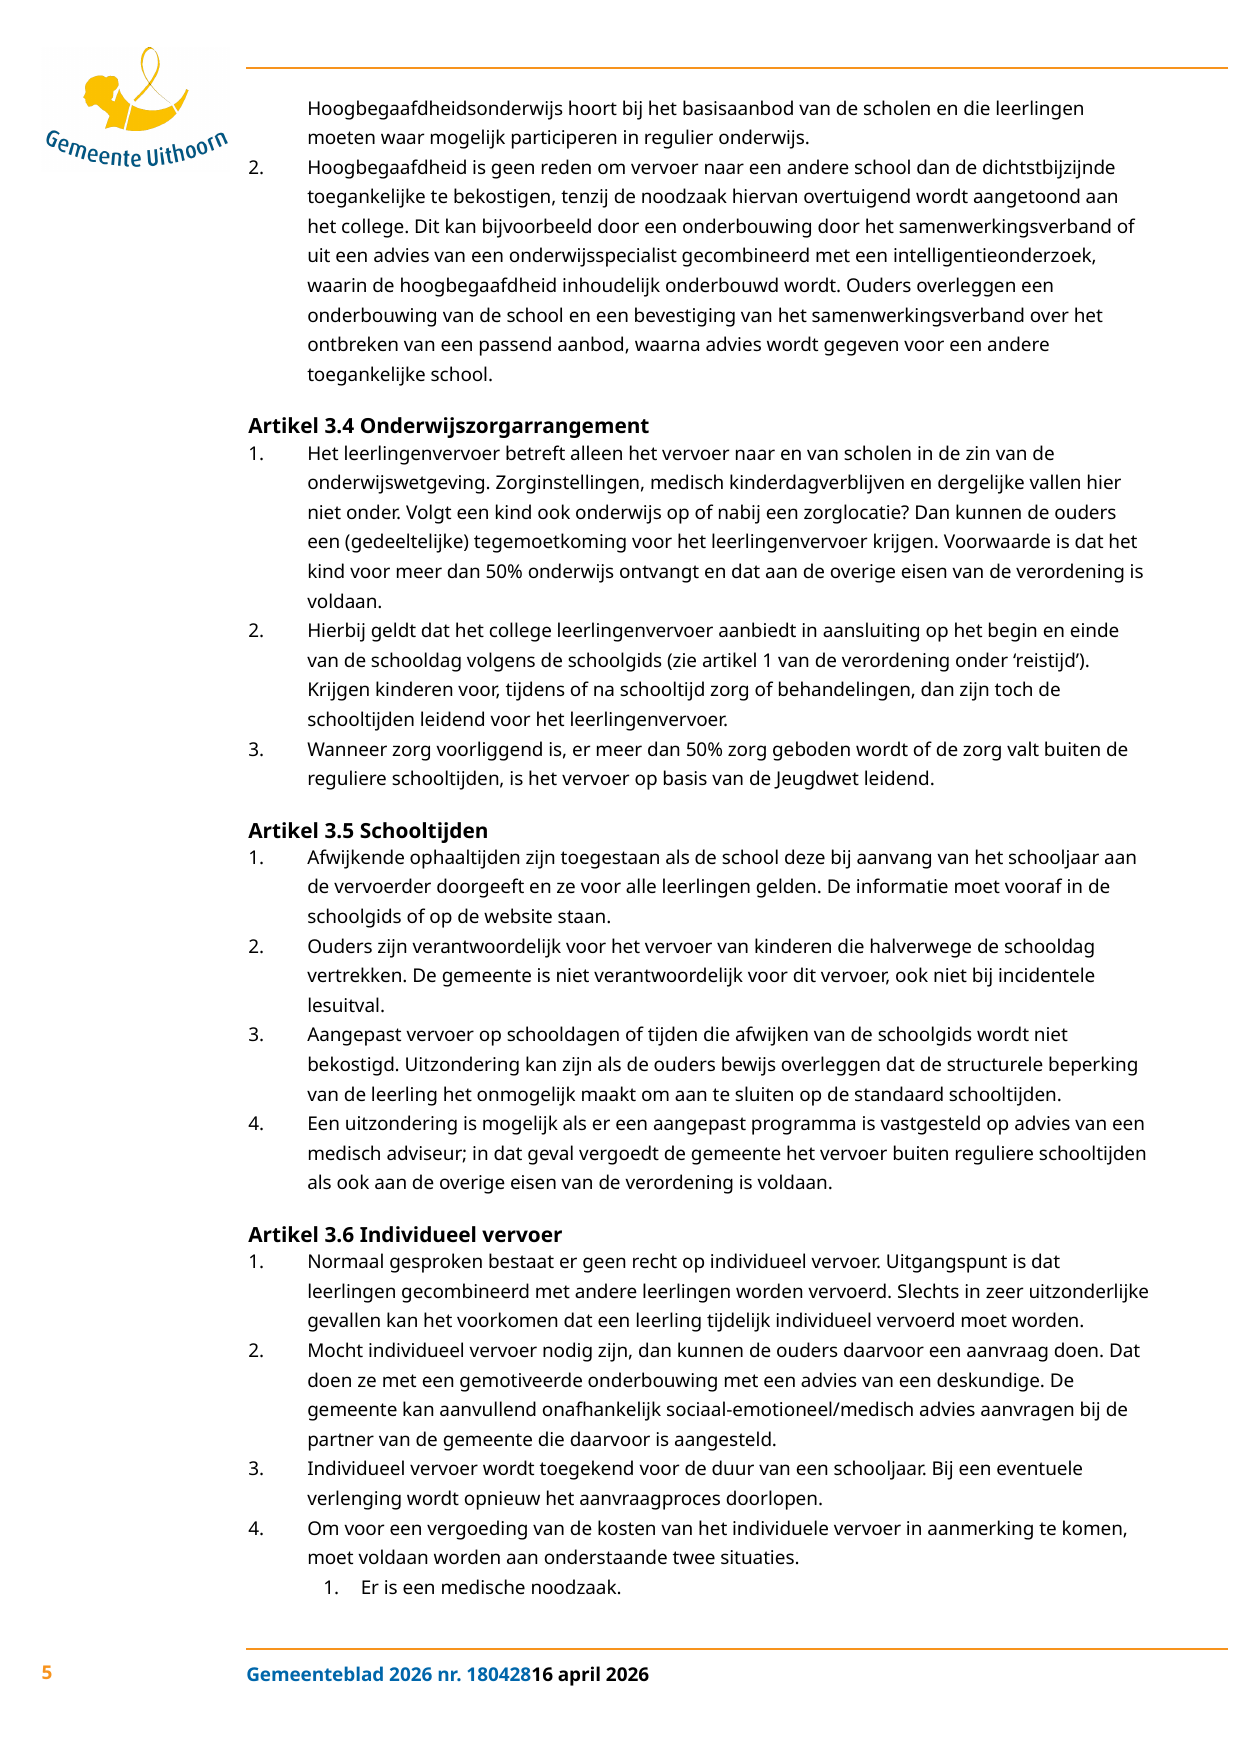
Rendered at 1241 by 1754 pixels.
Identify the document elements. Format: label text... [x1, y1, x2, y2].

picture [41, 47, 231, 172]
list Mocht individueel vervoer nodig zijn, dan kunnen de ouders daarvoor een aanvraag doen. Dat doen ze met een gemotiveerde onderbouwing met een advies van een deskundige. De gemeente kan aanvullend onafhankelijk sociaal-emotioneel/medisch advies aanvragen bij de partner van de gemeente die daarvoor is aangesteld. [248, 1337, 1152, 1452]
list Een uitzondering is mogelijk als er een aangepast programma is vastgesteld op advies van een medisch adviseur; in dat geval vergoedt de gemeente het vervoer buiten reguliere schooltijden als ook aan de overige eisen van de verordening is voldaan. [248, 1110, 1152, 1195]
list Het leerlingenvervoer betreft alleen het vervoer naar en van scholen in de zin van de onderwijswetgeving. Zorginstellingen, medisch kinderdagverblijven en dergelijke vallen hier niet onder. Volgt een kind ook onderwijs op of nabij een zorglocatie? Dan kunnen de ouders een (gedeeltelijke) tegemoetkoming voor het leerlingenvervoer krijgen. Voorwaarde is dat het kind voor meer dan 50% onderwijs ontvangt en dat aan de overige eisen van de verordening is voldaan. [248, 440, 1152, 613]
list Hierbij geldt dat het college leerlingenvervoer aanbiedt in aansluiting op het begin en einde van de schooldag volgens de schoolgids (zie artikel 1 van de verordening onder ‘reistijd’). Krijgen kinderen voor, tijdens of na schooltijd zorg of behandelingen, dan zijn toch de schooltijden leidend voor het leerlingenvervoer. [248, 617, 1152, 732]
text Artikel 3.5 Schooltijden [248, 816, 1152, 844]
list Wanneer zorg voorliggend is, er meer dan 50% zorg geboden wordt of de zorg valt buiten de reguliere schooltijden, is het vervoer op basis van de Jeugdwet leidend. [248, 736, 1152, 791]
list Afwijkende ophaaltijden zijn toegestaan als de school deze bij aanvang van het schooljaar aan de vervoerder doorgeeft en ze voor alle leerlingen gelden. De informatie moet vooraf in de schoolgids of op de website staan. [248, 844, 1152, 929]
list Aangepast vervoer op schooldagen of tijden die afwijken van de schoolgids wordt niet bekostigd. Uitzondering kan zijn als de ouders bewijs overleggen dat de structurele beperking van de leerling het onmogelijk maakt om aan te sluiten op de standaard schooltijden. [248, 1022, 1152, 1107]
list Om voor een vergoeding van de kosten van het individuele vervoer in aanmerking te komen, moet voldaan worden aan onderstaande twee situaties. [248, 1515, 1152, 1570]
list Hoogbegaafdheid is geen reden om vervoer naar een andere school dan de dichtstbijzijnde toegankelijke te bekostigen, tenzij de noodzaak hiervan overtuigend wordt aangetoond aan het college. Dit kan bijvoorbeeld door een onderbouwing door het samenwerkingsverband of uit een advies van een onderwijsspecialist gecombineerd met een intelligentieonderzoek, waarin de hoogbegaafdheid inhoudelijk onderbouwd wordt. Ouders overleggen een onderbouwing van de school en een bevestiging van het samenwerkingsverband over het ontbreken van een passend aanbod, waarna advies wordt gegeven voor een andere toegankelijke school. [248, 154, 1152, 387]
list Ouders zijn verantwoordelijk voor het vervoer van kinderen die halverwege de schooldag vertrekken. De gemeente is niet verantwoordelijk voor dit vervoer, ook niet bij incidentele lesuitval. [248, 933, 1152, 1018]
list Hoogbegaafdheidsonderwijs hoort bij het basisaanbod van de scholen en die leerlingen moeten waar mogelijk participeren in regulier onderwijs. [248, 95, 1152, 150]
text Artikel 3.6 Individueel vervoer [248, 1220, 1152, 1248]
text Artikel 3.4 Onderwijszorgarrangement [248, 411, 1152, 440]
list Normaal gesproken bestaat er geen recht op individueel vervoer. Uitgangspunt is dat leerlingen gecombineerd met andere leerlingen worden vervoerd. Slechts in zeer uitzonderlijke gevallen kan het voorkomen dat een leerling tijdelijk individueel vervoerd moet worden. [248, 1248, 1152, 1333]
list Er is een medische noodzaak. [323, 1574, 1152, 1599]
list Individueel vervoer wordt toegekend voor de duur van een schooljaar. Bij een eventuele verlenging wordt opnieuw het aanvraagproces doorlopen. [248, 1456, 1152, 1511]
